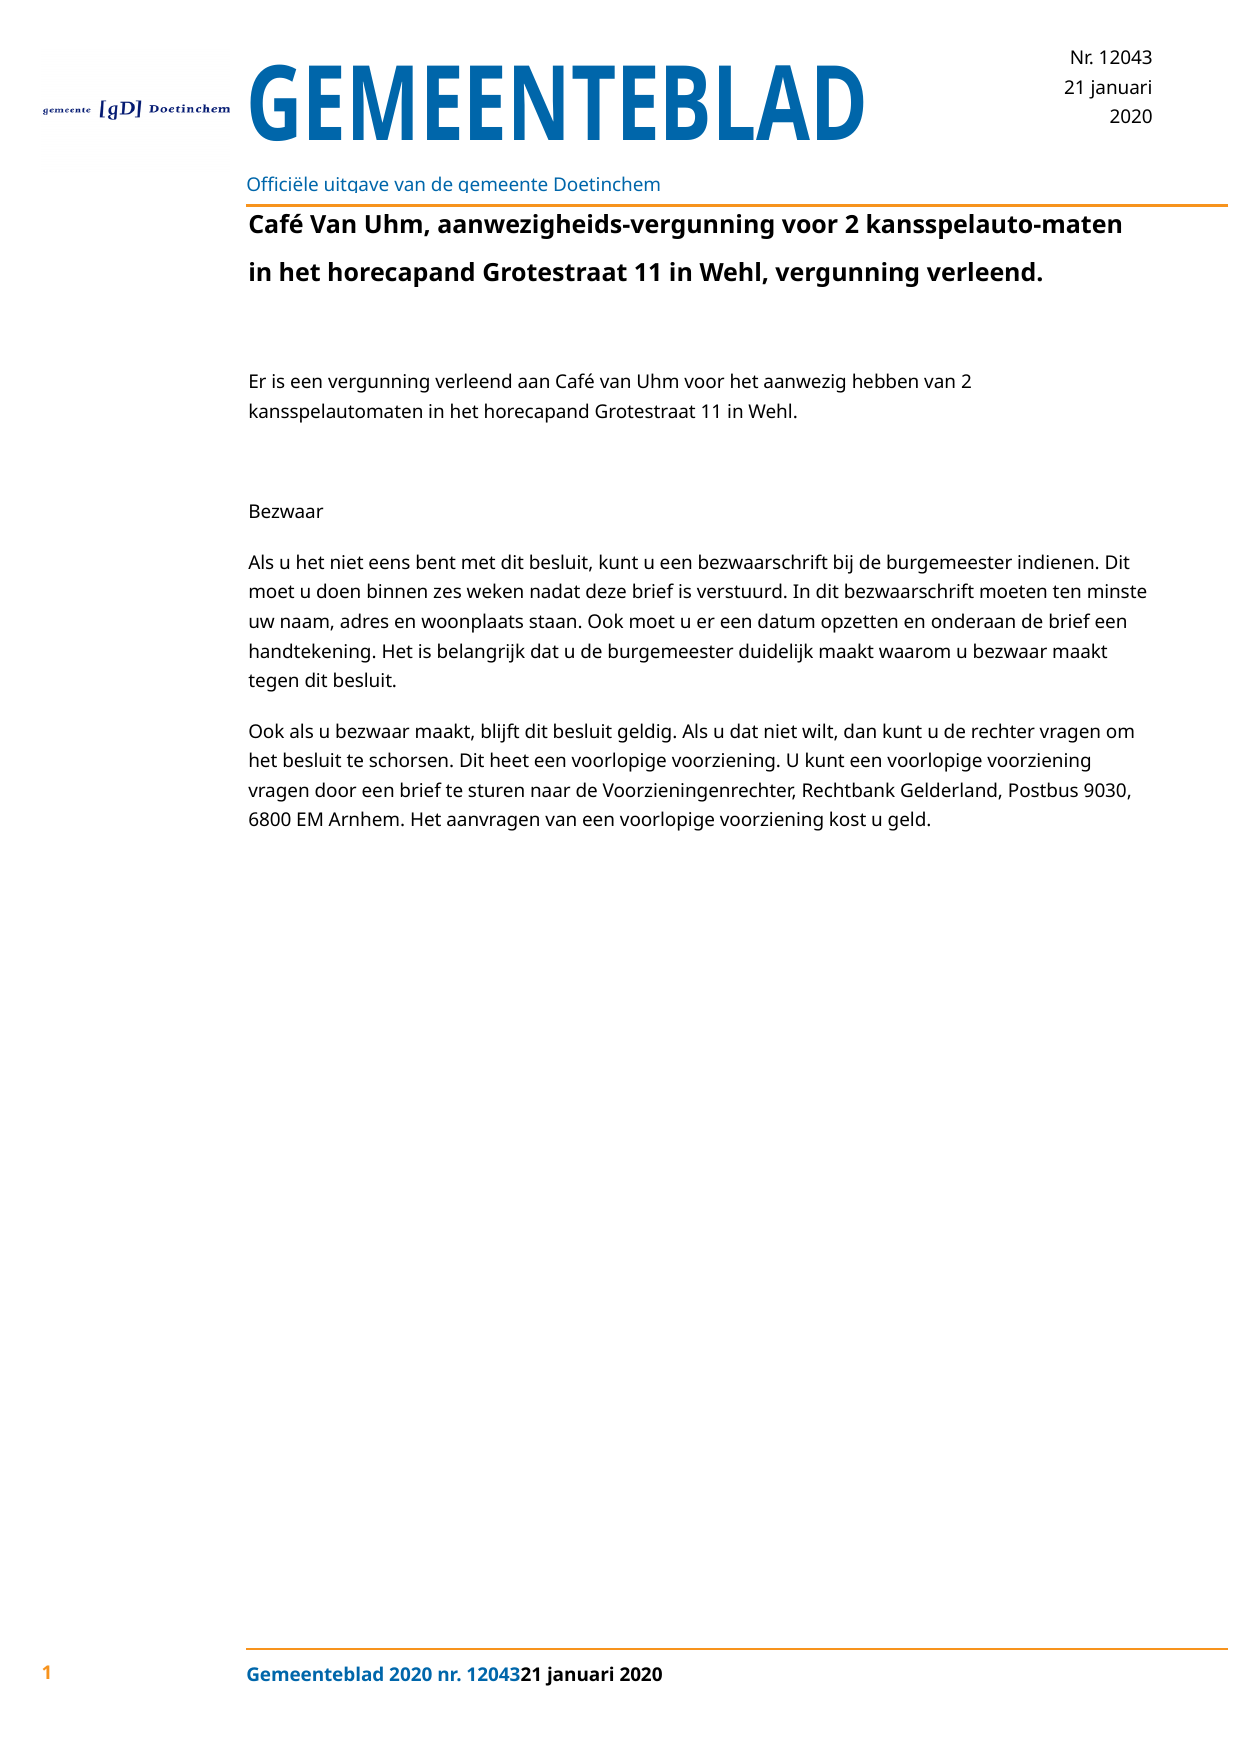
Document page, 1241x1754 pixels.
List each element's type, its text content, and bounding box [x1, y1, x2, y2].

text Café Van Uhm, aanwezigheids-vergunning voor 2 kansspelauto-maten in het horecapand Grotestraat 11 in Wehl, vergunning verleend. [248, 207, 1152, 288]
text Als u het niet eens bent met dit besluit, kunt u een bezwaarschrift bij de burgemeester indienen. Dit moet u doen binnen zes weken nadat deze brief is verstuurd. In dit bezwaarschrift moeten ten minste uw naam, adres en woonplaats staan. Ook moet u er een datum opzetten en onderaan de brief een handtekening. Het is belangrijk dat u de burgemeester duidelijk maakt waarom u bezwaar maakt tegen dit besluit. [248, 549, 1152, 693]
text Bezwaar [248, 499, 1152, 524]
picture [41, 47, 231, 172]
text Er is een vergunning verleend aan Café van Uhm voor het aanwezig hebben van 2 kansspelautomaten in het horecapand Grotestraat 11 in Wehl. [248, 368, 1152, 424]
text Ook als u bezwaar maakt, blijft dit besluit geldig. Als u dat niet wilt, dan kunt u de rechter vragen om het besluit te schorsen. Dit heet een voorlopige voorziening. U kunt een voorlopige voorziening vragen door een brief te sturen naar de Voorzieningenrechter, Rechtbank Gelderland, Postbus 9030, 6800 EM Arnhem. Het aanvragen van een voorlopige voorziening kost u geld. [248, 718, 1152, 832]
